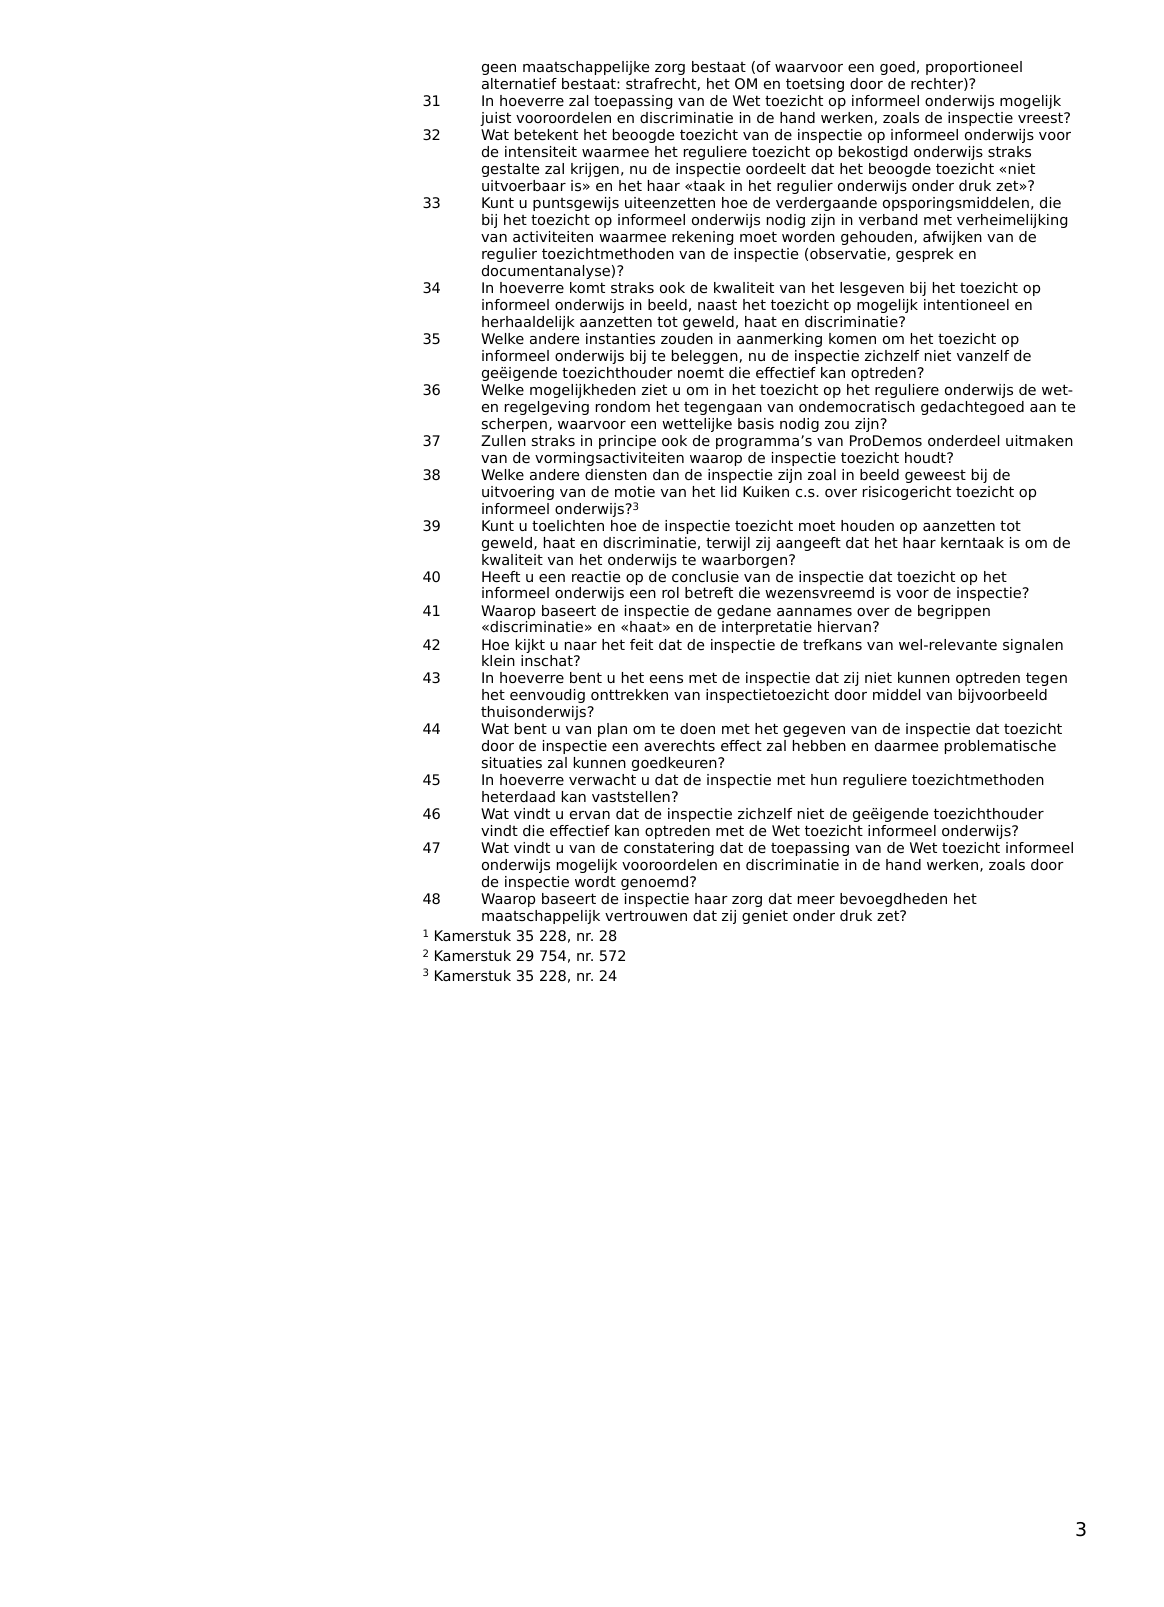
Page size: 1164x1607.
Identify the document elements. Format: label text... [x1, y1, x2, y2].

table_cell geen maatschappelijke zorg bestaat (of waarvoor een goed, proportioneel alternatief bestaat: strafrecht, het OM en toetsing door de rechter)? [475, 59, 1087, 93]
table_cell Wat betekent het beoogde toezicht van de inspectie op informeel onderwijs voor de intensiteit waarmee het reguliere toezicht op bekostigd onderwijs straks gestalte zal krijgen, nu de inspectie oordeelt dat het beoogde toezicht «niet uitvoerbaar is» en het haar «taak in het regulier onderwijs onder druk zet»? [475, 127, 1087, 195]
table_cell 33 [422, 195, 475, 280]
table_cell [422, 59, 475, 93]
table_cell 46 [422, 806, 475, 840]
table_cell 41 [422, 603, 475, 636]
table_cell Waarop baseert de inspectie de gedane aannames over de begrippen «discriminatie» en «haat» en de interpretatie hiervan? [475, 603, 1087, 636]
table_cell Welke andere instanties zouden in aanmerking komen om het toezicht op informeel onderwijs bij te beleggen, nu de inspectie zichzelf niet vanzelf de geëigende toezichthouder noemt die effectief kan optreden? [475, 331, 1087, 382]
table_cell Wat vindt u van de constatering dat de toepassing van de Wet toezicht informeel onderwijs mogelijk vooroordelen en discriminatie in de hand werken, zoals door de inspectie wordt genoemd? [475, 840, 1087, 891]
table_cell Hoe kijkt u naar het feit dat de inspectie de trefkans van wel-relevante signalen klein inschat? [475, 636, 1087, 670]
table_cell 31 [422, 93, 475, 127]
table_cell Waarop baseert de inspectie haar zorg dat meer bevoegdheden het maatschappelijk vertrouwen dat zij geniet onder druk zet? [475, 891, 1087, 925]
table_cell Zullen straks in principe ook de programma’s van ProDemos onderdeel uitmaken van de vormingsactiviteiten waarop de inspectie toezicht houdt? [475, 433, 1087, 467]
table_cell In hoeverre verwacht u dat de inspectie met hun reguliere toezichtmethoden heterdaad kan vaststellen? [475, 772, 1087, 806]
table_cell 32 [422, 127, 475, 195]
table_cell 1 Kamerstuk 35 228, nr. 28 2 Kamerstuk 29 754, nr. 572 3 Kamerstuk 35 228, nr. 24 [422, 925, 1087, 984]
table_cell 48 [422, 891, 475, 925]
table_cell Welke andere diensten dan de inspectie zijn zoal in beeld geweest bij de uitvoering van de motie van het lid Kuiken c.s. over risicogericht toezicht op informeel onderwijs?3 [475, 467, 1087, 517]
table_cell 38 [422, 467, 475, 517]
table_cell 44 [422, 721, 475, 772]
table_cell 36 [422, 382, 475, 433]
table_cell 37 [422, 433, 475, 467]
table_cell 39 [422, 518, 475, 568]
table_cell 40 [422, 569, 475, 602]
table_cell In hoeverre bent u het eens met de inspectie dat zij niet kunnen optreden tegen het eenvoudig onttrekken van inspectietoezicht door middel van bijvoorbeeld thuisonderwijs? [475, 670, 1087, 721]
table_cell Wat vindt u ervan dat de inspectie zichzelf niet de geëigende toezichthouder vindt die effectief kan optreden met de Wet toezicht informeel onderwijs? [475, 806, 1087, 840]
table_cell In hoeverre zal toepassing van de Wet toezicht op informeel onderwijs mogelijk juist vooroordelen en discriminatie in de hand werken, zoals de inspectie vreest? [475, 93, 1087, 127]
table_cell Wat bent u van plan om te doen met het gegeven van de inspectie dat toezicht door de inspectie een averechts effect zal hebben en daarmee problematische situaties zal kunnen goedkeuren? [475, 721, 1087, 772]
table_cell Welke mogelijkheden ziet u om in het toezicht op het reguliere onderwijs de wet- en regelgeving rondom het tegengaan van ondemocratisch gedachtegoed aan te scherpen, waarvoor een wettelijke basis nodig zou zijn? [475, 382, 1087, 433]
table_cell In hoeverre komt straks ook de kwaliteit van het lesgeven bij het toezicht op informeel onderwijs in beeld, naast het toezicht op mogelijk intentioneel en herhaaldelijk aanzetten tot geweld, haat en discriminatie? [475, 280, 1087, 331]
table_cell 35 [422, 331, 475, 382]
table_cell Heeft u een reactie op de conclusie van de inspectie dat toezicht op het informeel onderwijs een rol betreft die wezensvreemd is voor de inspectie? [475, 569, 1087, 602]
table_cell Kunt u toelichten hoe de inspectie toezicht moet houden op aanzetten tot geweld, haat en discriminatie, terwijl zij aangeeft dat het haar kerntaak is om de kwaliteit van het onderwijs te waarborgen? [475, 518, 1087, 568]
table_cell Kunt u puntsgewijs uiteenzetten hoe de verdergaande opsporingsmiddelen, die bij het toezicht op informeel onderwijs nodig zijn in verband met verheimelijking van activiteiten waarmee rekening moet worden gehouden, afwijken van de regulier toezichtmethoden van de inspectie (observatie, gesprek en documentanalyse)? [475, 195, 1087, 280]
table_cell 45 [422, 772, 475, 806]
table_cell 34 [422, 280, 475, 331]
table_cell 43 [422, 670, 475, 721]
table_cell 47 [422, 840, 475, 891]
table_cell 42 [422, 636, 475, 670]
